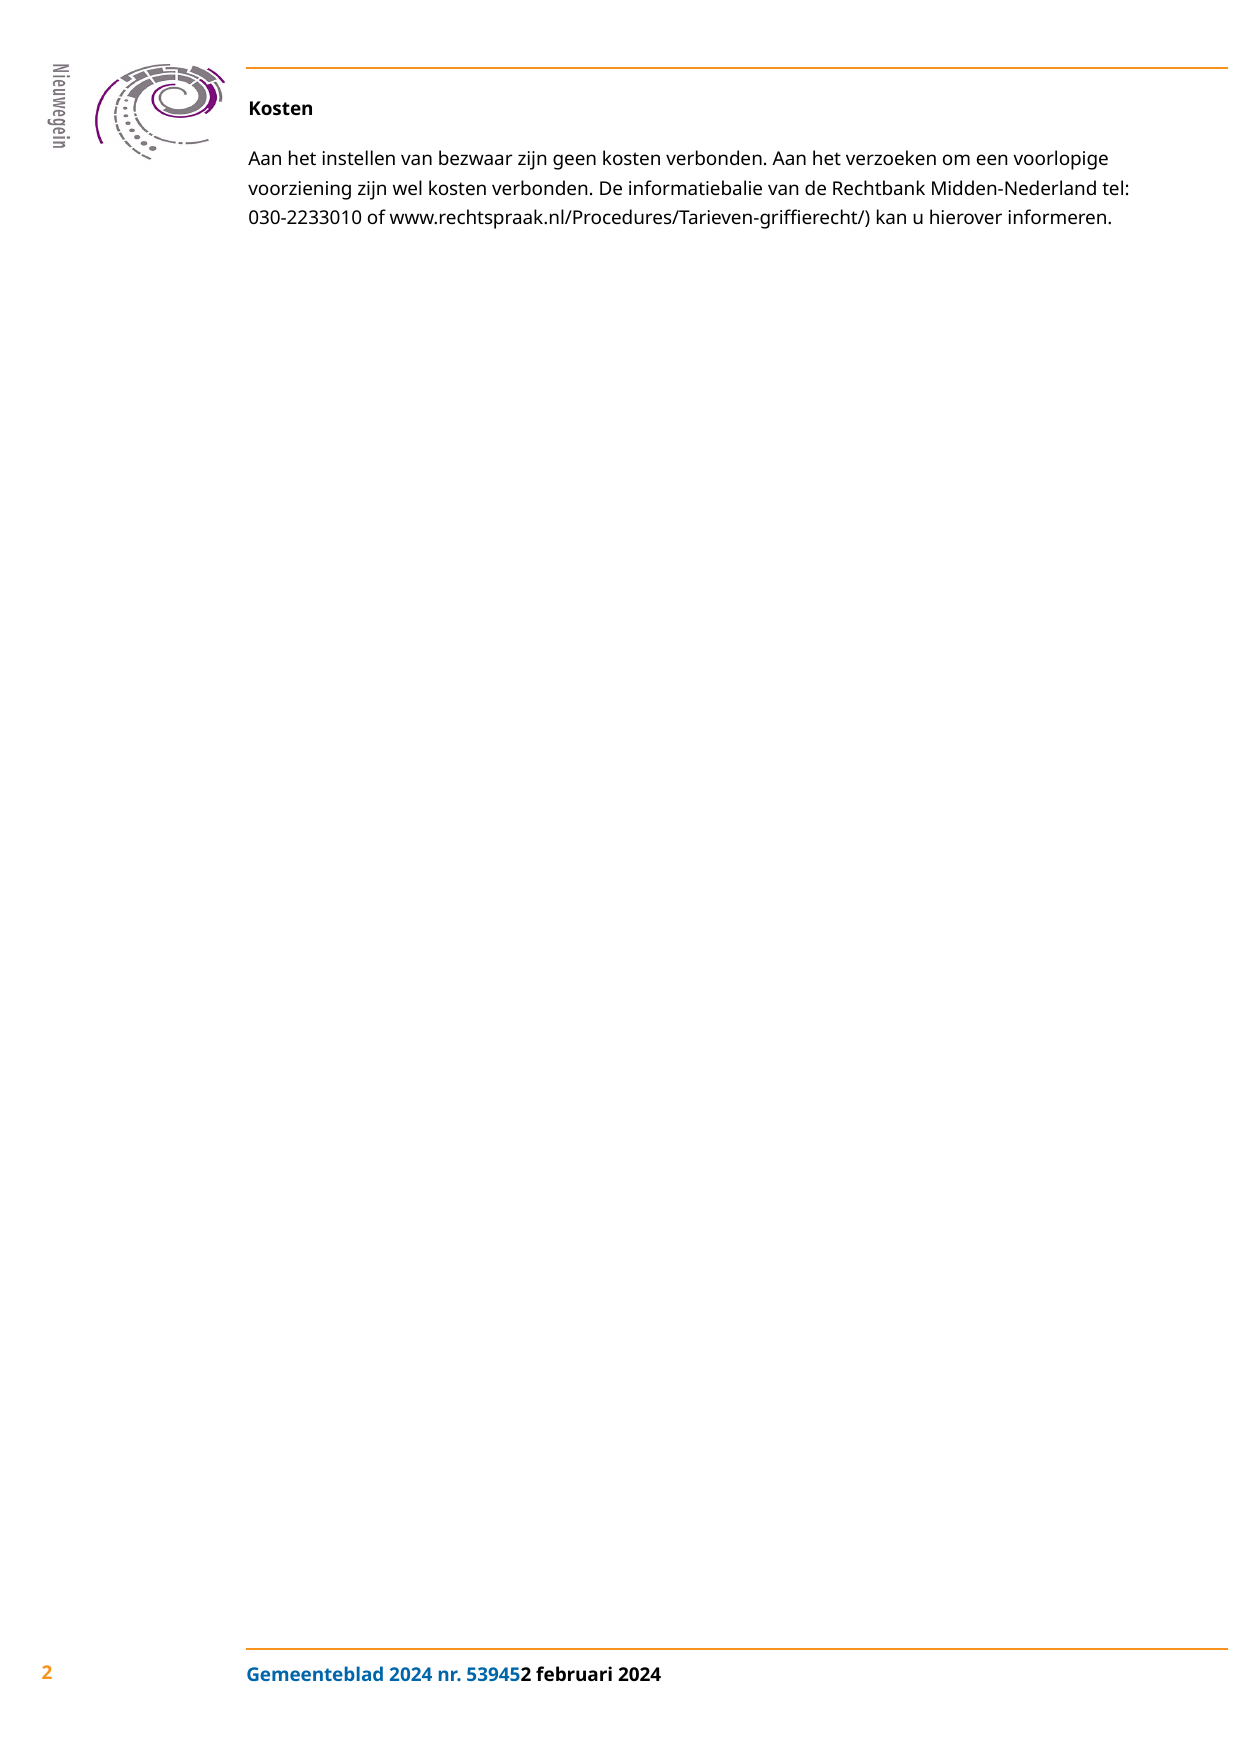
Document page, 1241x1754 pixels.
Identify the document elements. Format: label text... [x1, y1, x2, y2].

text Kosten [248, 95, 1152, 121]
text Aan het instellen van bezwaar zijn geen kosten verbonden. Aan het verzoeken om een voorlopige voorziening zijn wel kosten verbonden. De informatiebalie van de Rechtbank Midden-Nederland tel: 030-2233010 of www.rechtspraak.nl/Procedures/Tarieven-griffierecht/) kan u hierover informeren. [248, 145, 1152, 230]
picture [41, 47, 231, 172]
